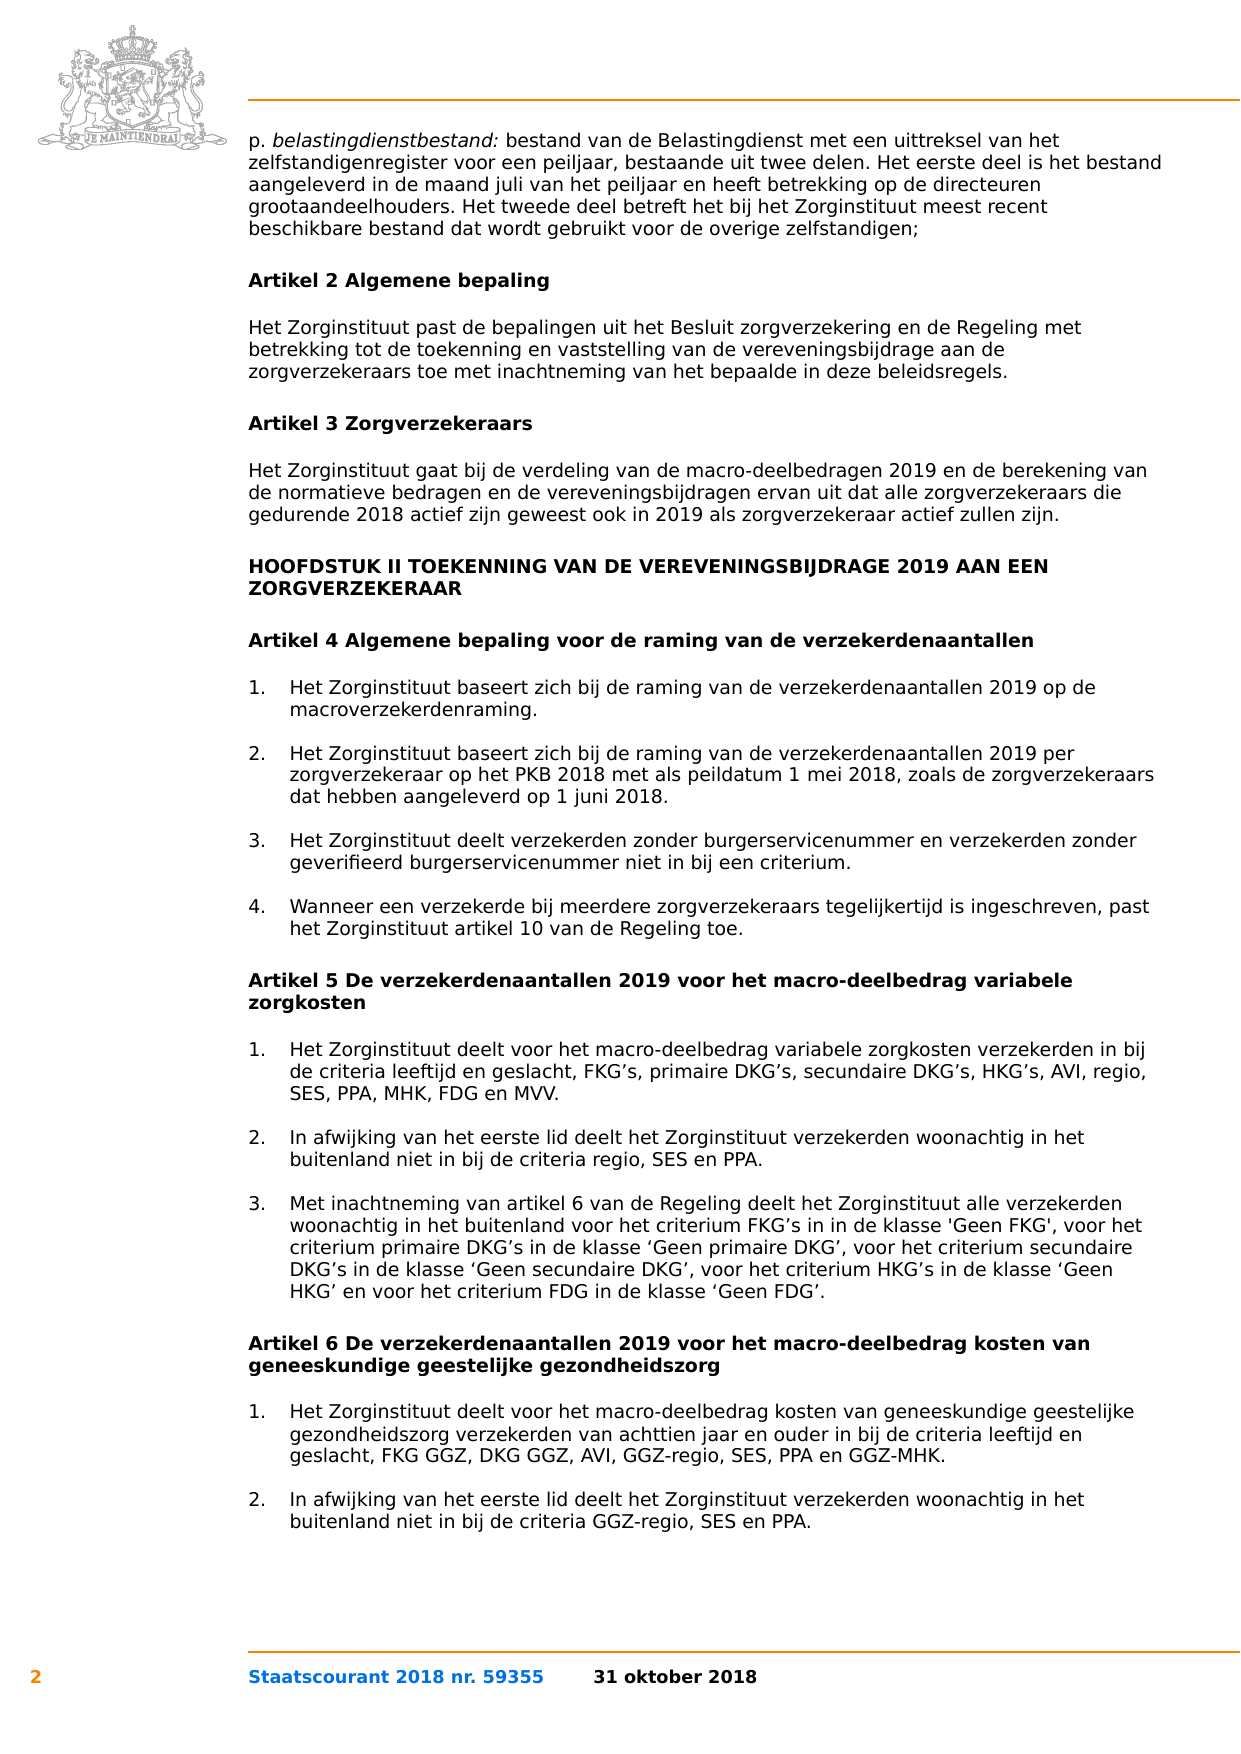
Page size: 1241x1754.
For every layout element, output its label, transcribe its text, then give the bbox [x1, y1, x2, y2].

picture [38, 25, 227, 150]
text 2. In afwijking van het eerste lid deelt het Zorginstituut verzekerden woonachtig in het buitenland niet in bij de criteria regio, SES en PPA. [248, 1127, 1163, 1171]
text 1. Het Zorginstituut deelt voor het macro-deelbedrag variabele zorgkosten verzekerden in bij de criteria leeftijd en geslacht, FKG’s, primaire DKG’s, secundaire DKG’s, HKG’s, AVI, regio, SES, PPA, MHK, FDG en MVV. [248, 1039, 1163, 1105]
text Het Zorginstituut gaat bij de verdeling van de macro-deelbedragen 2019 en de berekening van de normatieve bedragen en de vereveningsbijdragen ervan uit dat alle zorgverzekeraars die gedurende 2018 actief zijn geweest ook in 2019 als zorgverzekeraar actief zullen zijn. [248, 460, 1163, 526]
text 2. Het Zorginstituut baseert zich bij de raming van de verzekerdenaantallen 2019 per zorgverzekeraar op het PKB 2018 met als peildatum 1 mei 2018, zoals de zorgverzekeraars dat hebben aangeleverd op 1 juni 2018. [248, 742, 1163, 808]
text 3. Met inachtneming van artikel 6 van de Regeling deelt het Zorginstituut alle verzekerden woonachtig in het buitenland voor het criterium FKG’s in in de klasse 'Geen FKG', voor het criterium primaire DKG’s in de klasse ‘Geen primaire DKG’, voor het criterium secundaire DKG’s in de klasse ‘Geen secundaire DKG’, voor het criterium HKG’s in de klasse ‘Geen HKG’ en voor het criterium FDG in de klasse ‘Geen FDG’. [248, 1193, 1163, 1302]
text 1. Het Zorginstituut baseert zich bij de raming van de verzekerdenaantallen 2019 op de macroverzekerdenraming. [248, 677, 1163, 721]
subtitle Artikel 2 Algemene bepaling [248, 270, 1163, 292]
text 4. Wanneer een verzekerde bij meerdere zorgverzekeraars tegelijkertijd is ingeschreven, past het Zorginstituut artikel 10 van de Regeling toe. [248, 896, 1163, 940]
text 2. In afwijking van het eerste lid deelt het Zorginstituut verzekerden woonachtig in het buitenland niet in bij de criteria GGZ-regio, SES en PPA. [248, 1489, 1163, 1533]
subtitle Artikel 5 De verzekerdenaantallen 2019 voor het macro-deelbedrag variabele zorgkosten [248, 970, 1163, 1014]
text 1. Het Zorginstituut deelt voor het macro-deelbedrag kosten van geneeskundige geestelijke gezondheidszorg verzekerden van achttien jaar en ouder in bij de criteria leeftijd en geslacht, FKG GGZ, DKG GGZ, AVI, GGZ-regio, SES, PPA en GGZ-MHK. [248, 1401, 1163, 1467]
subtitle Artikel 6 De verzekerdenaantallen 2019 voor het macro-deelbedrag kosten van geneeskundige geestelijke gezondheidszorg [248, 1332, 1163, 1376]
text Het Zorginstituut past de bepalingen uit het Besluit zorgverzekering en de Regeling met betrekking tot de toekenning en vaststelling van de vereveningsbijdrage aan de zorgverzekeraars toe met inachtneming van het bepaalde in deze beleidsregels. [248, 317, 1163, 383]
subtitle HOOFDSTUK II TOEKENNING VAN DE VEREVENINGSBIJDRAGE 2019 AAN EEN ZORGVERZEKERAAR [248, 556, 1163, 599]
text 3. Het Zorginstituut deelt verzekerden zonder burgerservicenummer en verzekerden zonder geverifieerd burgerservicenummer niet in bij een criterium. [248, 830, 1163, 874]
subtitle Artikel 3 Zorgverzekeraars [248, 413, 1163, 435]
subtitle Artikel 4 Algemene bepaling voor de raming van de verzekerdenaantallen [248, 629, 1163, 652]
text p. belastingdienstbestand: bestand van de Belastingdienst met een uittreksel van het zelfstandigenregister voor een peiljaar, bestaande uit twee delen. Het eerste deel is het bestand aangeleverd in de maand juli van het peiljaar en heeft betrekking op de directeuren grootaandeelhouders. Het tweede deel betreft het bij het Zorginstituut meest recent beschikbare bestand dat wordt gebruikt voor de overige zelfstandigen; [248, 130, 1163, 240]
